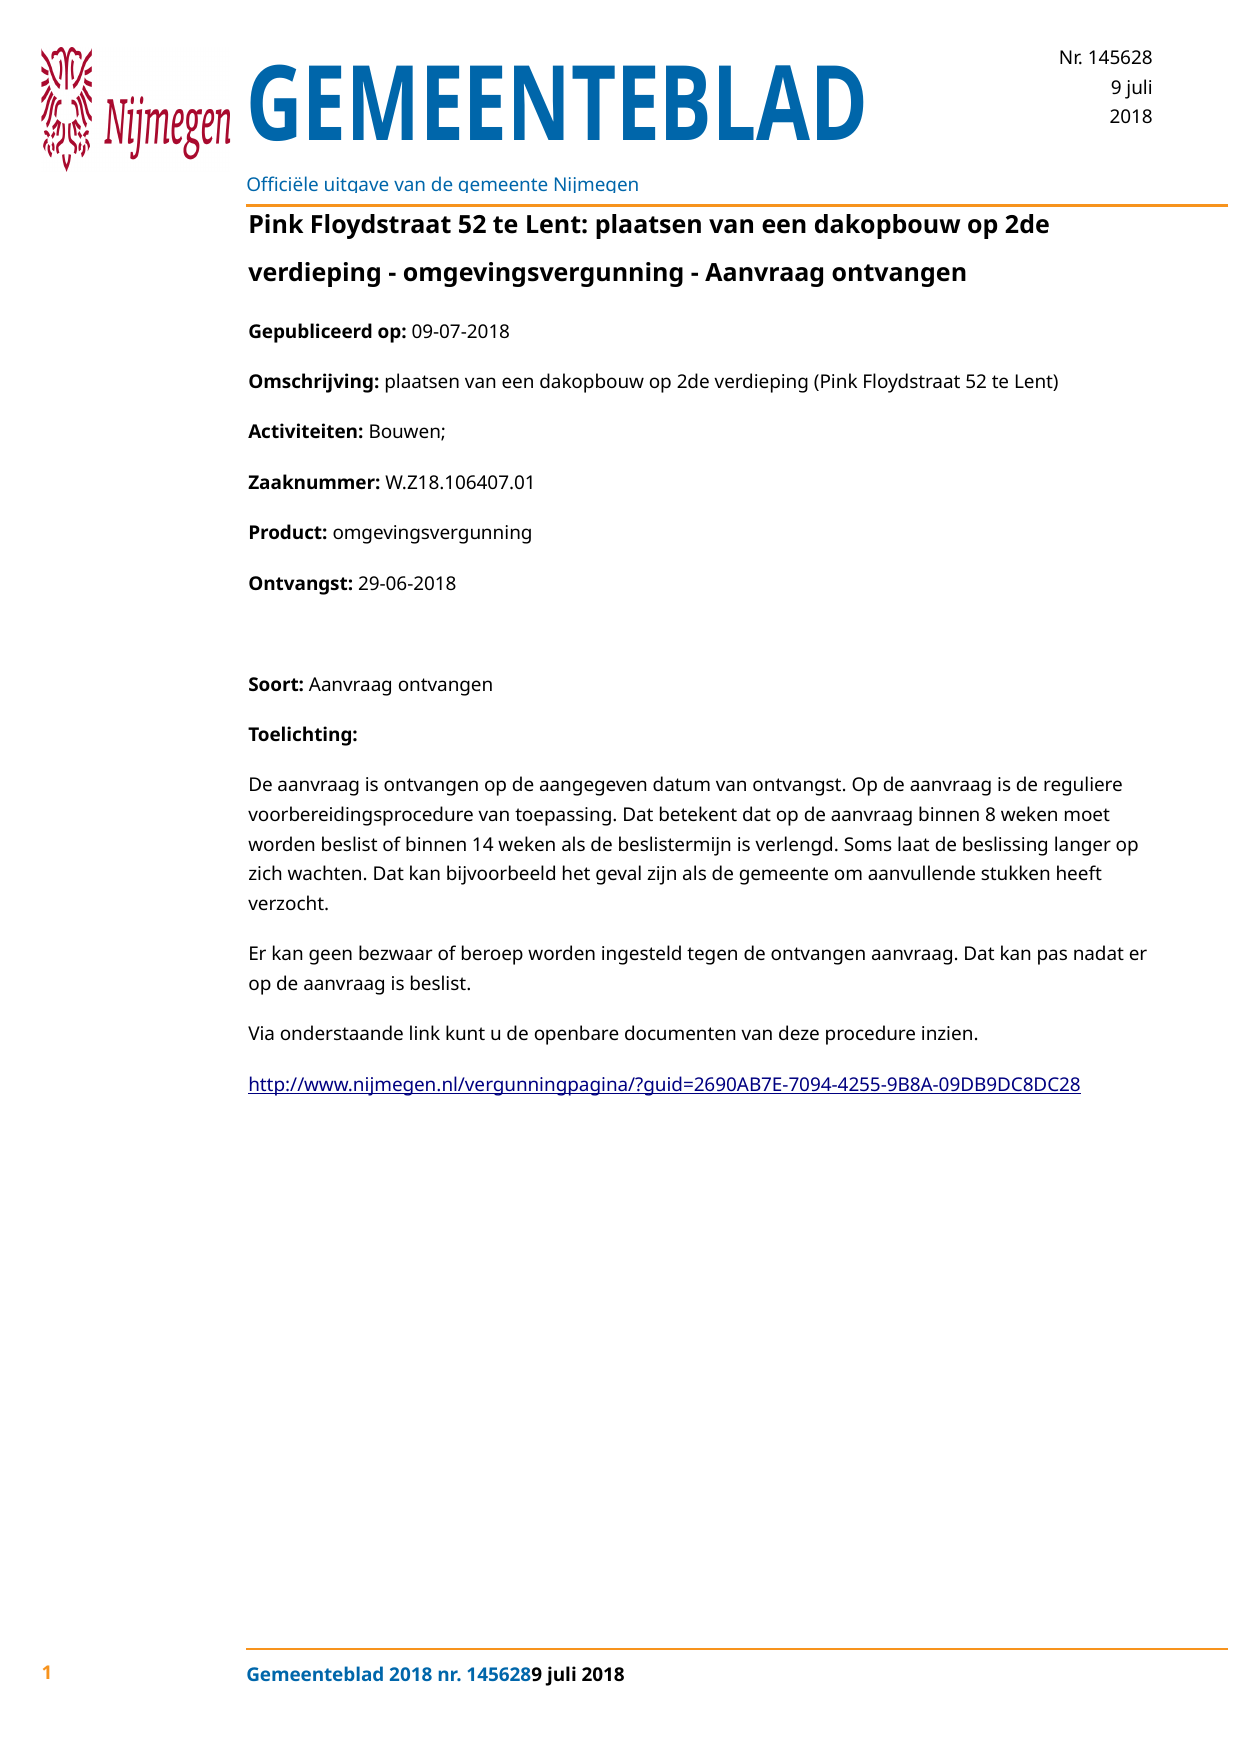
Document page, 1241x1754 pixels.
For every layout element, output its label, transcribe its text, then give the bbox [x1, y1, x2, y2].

text Activiteiten: Bouwen; [248, 419, 1152, 444]
text Zaaknummer: W.Z18.106407.01 [248, 469, 1152, 495]
text Er kan geen bezwaar of beroep worden ingesteld tegen de ontvangen aanvraag. Dat kan pas nadat er op de aanvraag is beslist. [248, 940, 1152, 996]
text Ontvangst: 29-06-2018 [248, 570, 1152, 596]
picture [41, 47, 231, 172]
text Toelichting: [248, 721, 1152, 747]
text Product: omgevingsvergunning [248, 519, 1152, 545]
text Pink Floydstraat 52 te Lent: plaatsen van een dakopbouw op 2de verdieping - omgevingsvergunning - Aanvraag ontvangen [248, 207, 1152, 288]
text http://www.nijmegen.nl/vergunningpagina/?guid=2690AB7E-7094-4255-9B8A-09DB9DC8DC28 [248, 1071, 1152, 1097]
text Via onderstaande link kunt u de openbare documenten van deze procedure inzien. [248, 1020, 1152, 1046]
text Soort: Aanvraag ontvangen [248, 671, 1152, 697]
text De aanvraag is ontvangen op de aangegeven datum van ontvangst. Op de aanvraag is de reguliere voorbereidingsprocedure van toepassing. Dat betekent dat op de aanvraag binnen 8 weken moet worden beslist of binnen 14 weken als de beslistermijn is verlengd. Soms laat de beslissing langer op zich wachten. Dat kan bijvoorbeeld het geval zijn als de gemeente om aanvullende stukken heeft verzocht. [248, 772, 1152, 916]
text Gepubliceerd op: 09-07-2018 [248, 318, 1152, 344]
text Omschrijving: plaatsen van een dakopbouw op 2de verdieping (Pink Floydstraat 52 te Lent) [248, 368, 1152, 394]
